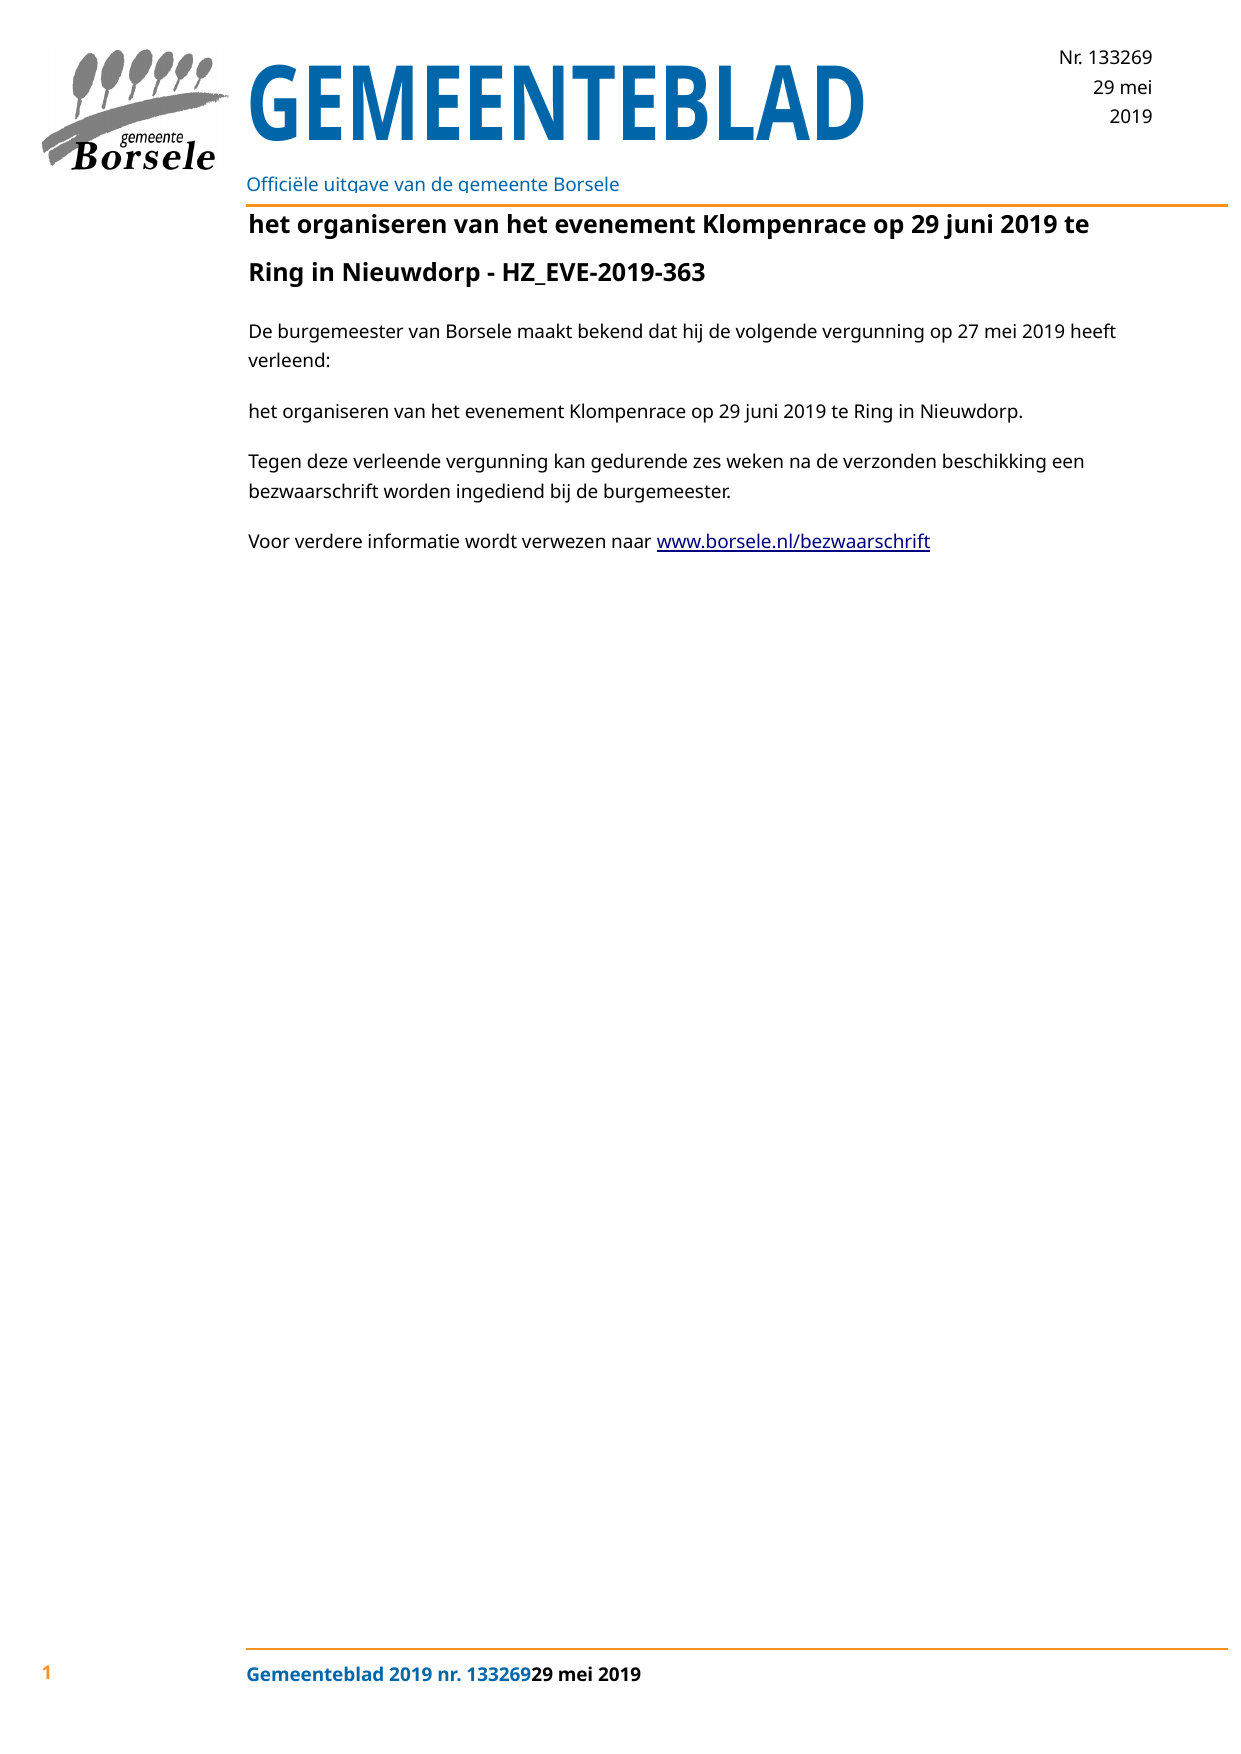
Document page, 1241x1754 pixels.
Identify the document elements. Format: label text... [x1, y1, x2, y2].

picture [41, 47, 231, 172]
text De burgemeester van Borsele maakt bekend dat hij de volgende vergunning op 27 mei 2019 heeft verleend: [248, 318, 1152, 373]
text Tegen deze verleende vergunning kan gedurende zes weken na de verzonden beschikking een bezwaarschrift worden ingediend bij de burgemeester. [248, 448, 1152, 504]
text het organiseren van het evenement Klompenrace op 29 juni 2019 te Ring in Nieuwdorp. [248, 398, 1152, 424]
text Voor verdere informatie wordt verwezen naar www.borsele.nl/bezwaarschrift [248, 528, 1152, 554]
text het organiseren van het evenement Klompenrace op 29 juni 2019 te Ring in Nieuwdorp - HZ_EVE-2019-363 [248, 207, 1152, 288]
